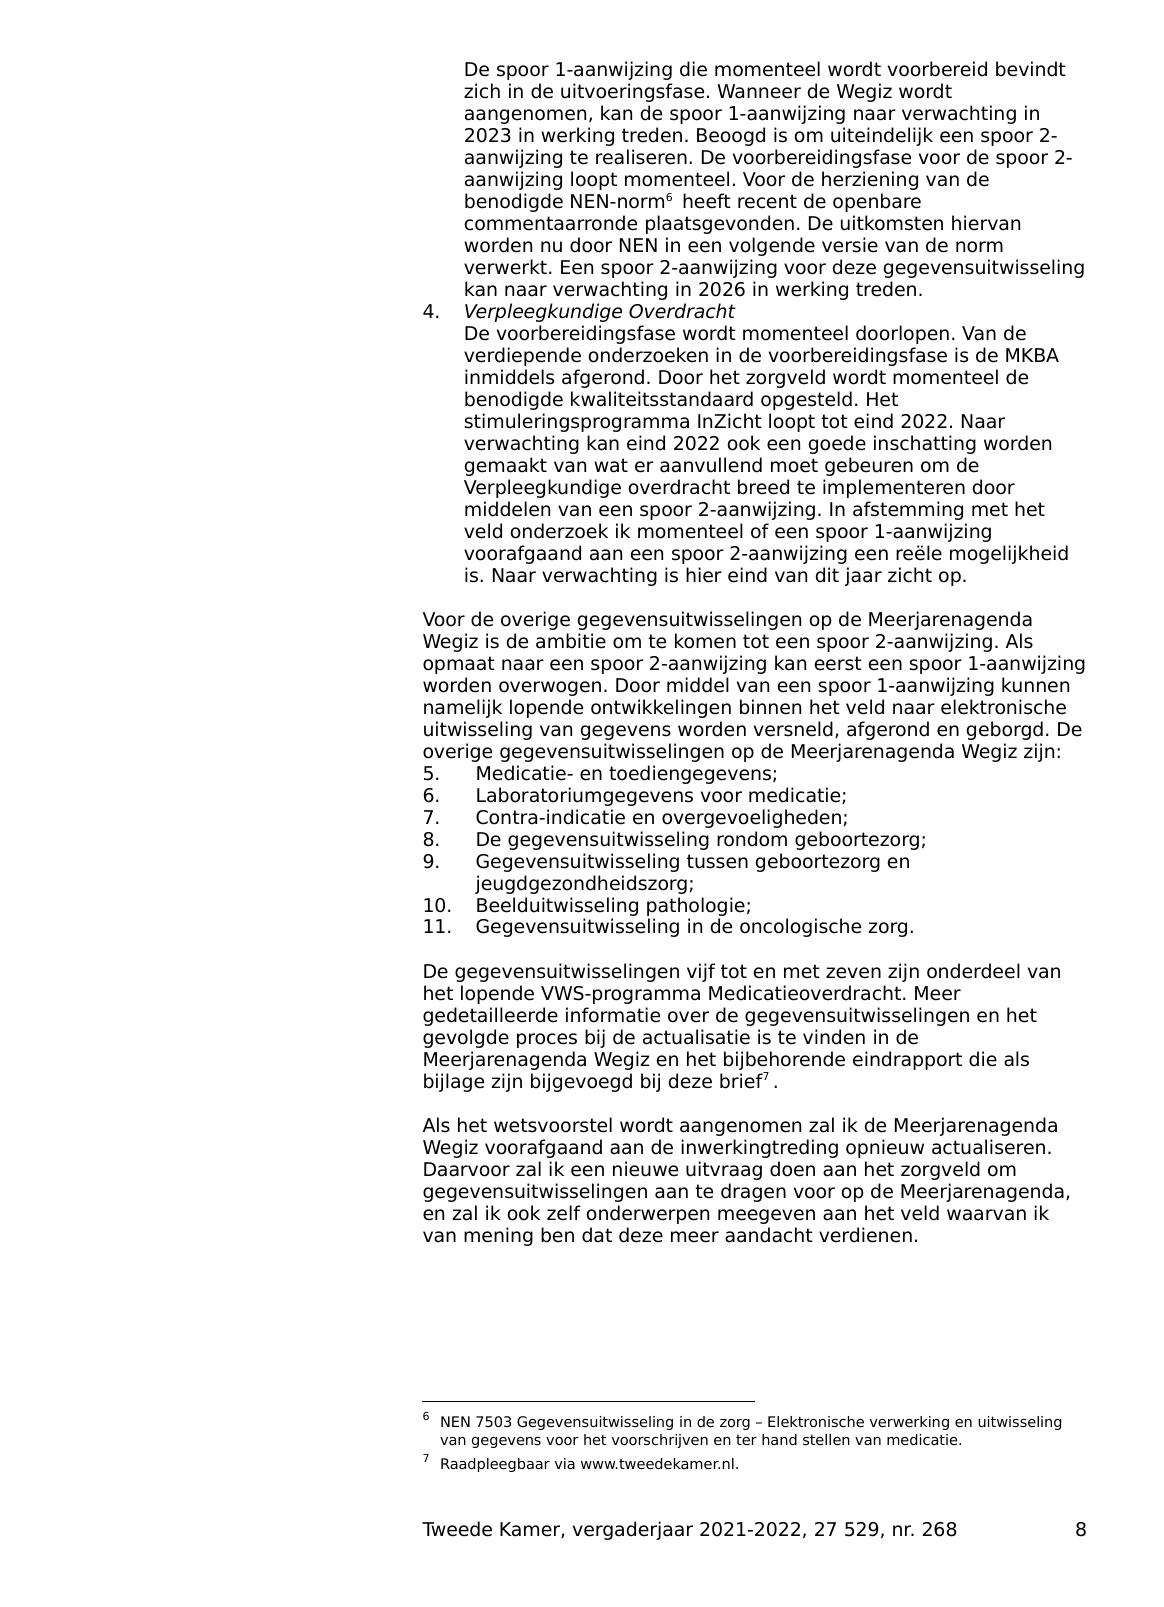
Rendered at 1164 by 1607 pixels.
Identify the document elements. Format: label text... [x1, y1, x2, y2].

text 7. Contra-indicatie en overgevoeligheden; [422, 807, 1087, 828]
text De spoor 1-aanwijzing die momenteel wordt voorbereid bevindt zich in de uitvoeringsfase. Wanneer de Wegiz wordt aangenomen, kan de spoor 1-aanwijzing naar verwachting in 2023 in werking treden. Beoogd is om uiteindelijk een spoor 2-aanwijzing te realiseren. De voorbereidingsfase voor de spoor 2-aanwijzing loopt momenteel. Voor de herziening van de benodigde NEN-norm heeft recent de openbare commentaarronde plaatsgevonden. De uitkomsten hiervan worden nu door NEN in een volgende versie van de norm verwerkt. Een spoor 2-aanwijzing voor deze gegevensuitwisseling kan naar verwachting in 2026 in werking treden. [464, 59, 1087, 301]
text NEN 7503 Gegevensuitwisseling in de zorg – Elektronische verwerking en uitwisseling van gegevens voor het voorschrijven en ter hand stellen van medicatie. [422, 1410, 1087, 1449]
text Raadpleegbaar via www.tweedekamer.nl. [422, 1452, 1087, 1474]
text 6. Laboratoriumgegevens voor medicatie; [422, 784, 1087, 807]
text De gegevensuitwisselingen vijf tot en met zeven zijn onderdeel van het lopende VWS-programma Medicatieoverdracht. Meer gedetailleerde informatie over de gegevensuitwisselingen en het gevolgde proces bij de actualisatie is te vinden in de Meerjarenagenda Wegiz en het bijbehorende eindrapport die als bijlage zijn bijgevoegd bij deze brief. [422, 961, 1087, 1092]
text 5. Medicatie- en toediengegevens; [422, 763, 1087, 784]
text 9. Gegevensuitwisseling tussen geboortezorg en jeugdgezondheidszorg; [422, 851, 1087, 894]
text 8. De gegevensuitwisseling rondom geboortezorg; [422, 828, 1087, 851]
text Voor de overige gegevensuitwisselingen op de Meerjarenagenda Wegiz is de ambitie om te komen tot een spoor 2-aanwijzing. Als opmaat naar een spoor 2-aanwijzing kan eerst een spoor 1-aanwijzing worden overwogen. Door middel van een spoor 1-aanwijzing kunnen namelijk lopende ontwikkelingen binnen het veld naar elektronische uitwisseling van gegevens worden versneld, afgerond en geborgd. De overige gegevensuitwisselingen op de Meerjarenagenda Wegiz zijn: [422, 609, 1087, 763]
text De voorbereidingsfase wordt momenteel doorlopen. Van de verdiepende onderzoeken in de voorbereidingsfase is de MKBA inmiddels afgerond. Door het zorgveld wordt momenteel de benodigde kwaliteitsstandaard opgesteld. Het stimuleringsprogramma InZicht loopt tot eind 2022. Naar verwachting kan eind 2022 ook een goede inschatting worden gemaakt van wat er aanvullend moet gebeuren om de Verpleegkundige overdracht breed te implementeren door middelen van een spoor 2-aanwijzing. In afstemming met het veld onderzoek ik momenteel of een spoor 1-aanwijzing voorafgaand aan een spoor 2-aanwijzing een reële mogelijkheid is. Naar verwachting is hier eind van dit jaar zicht op. [464, 323, 1087, 587]
text 11. Gegevensuitwisseling in de oncologische zorg. [422, 916, 1087, 938]
text 10. Beelduitwisseling pathologie; [422, 894, 1087, 916]
text Als het wetsvoorstel wordt aangenomen zal ik de Meerjarenagenda Wegiz voorafgaand aan de inwerkingtreding opnieuw actualiseren. Daarvoor zal ik een nieuwe uitvraag doen aan het zorgveld om gegevensuitwisselingen aan te dragen voor op de Meerjarenagenda, en zal ik ook zelf onderwerpen meegeven aan het veld waarvan ik van mening ben dat deze meer aandacht verdienen. [422, 1115, 1087, 1247]
text 4. Verpleegkundige Overdracht [422, 301, 1087, 323]
